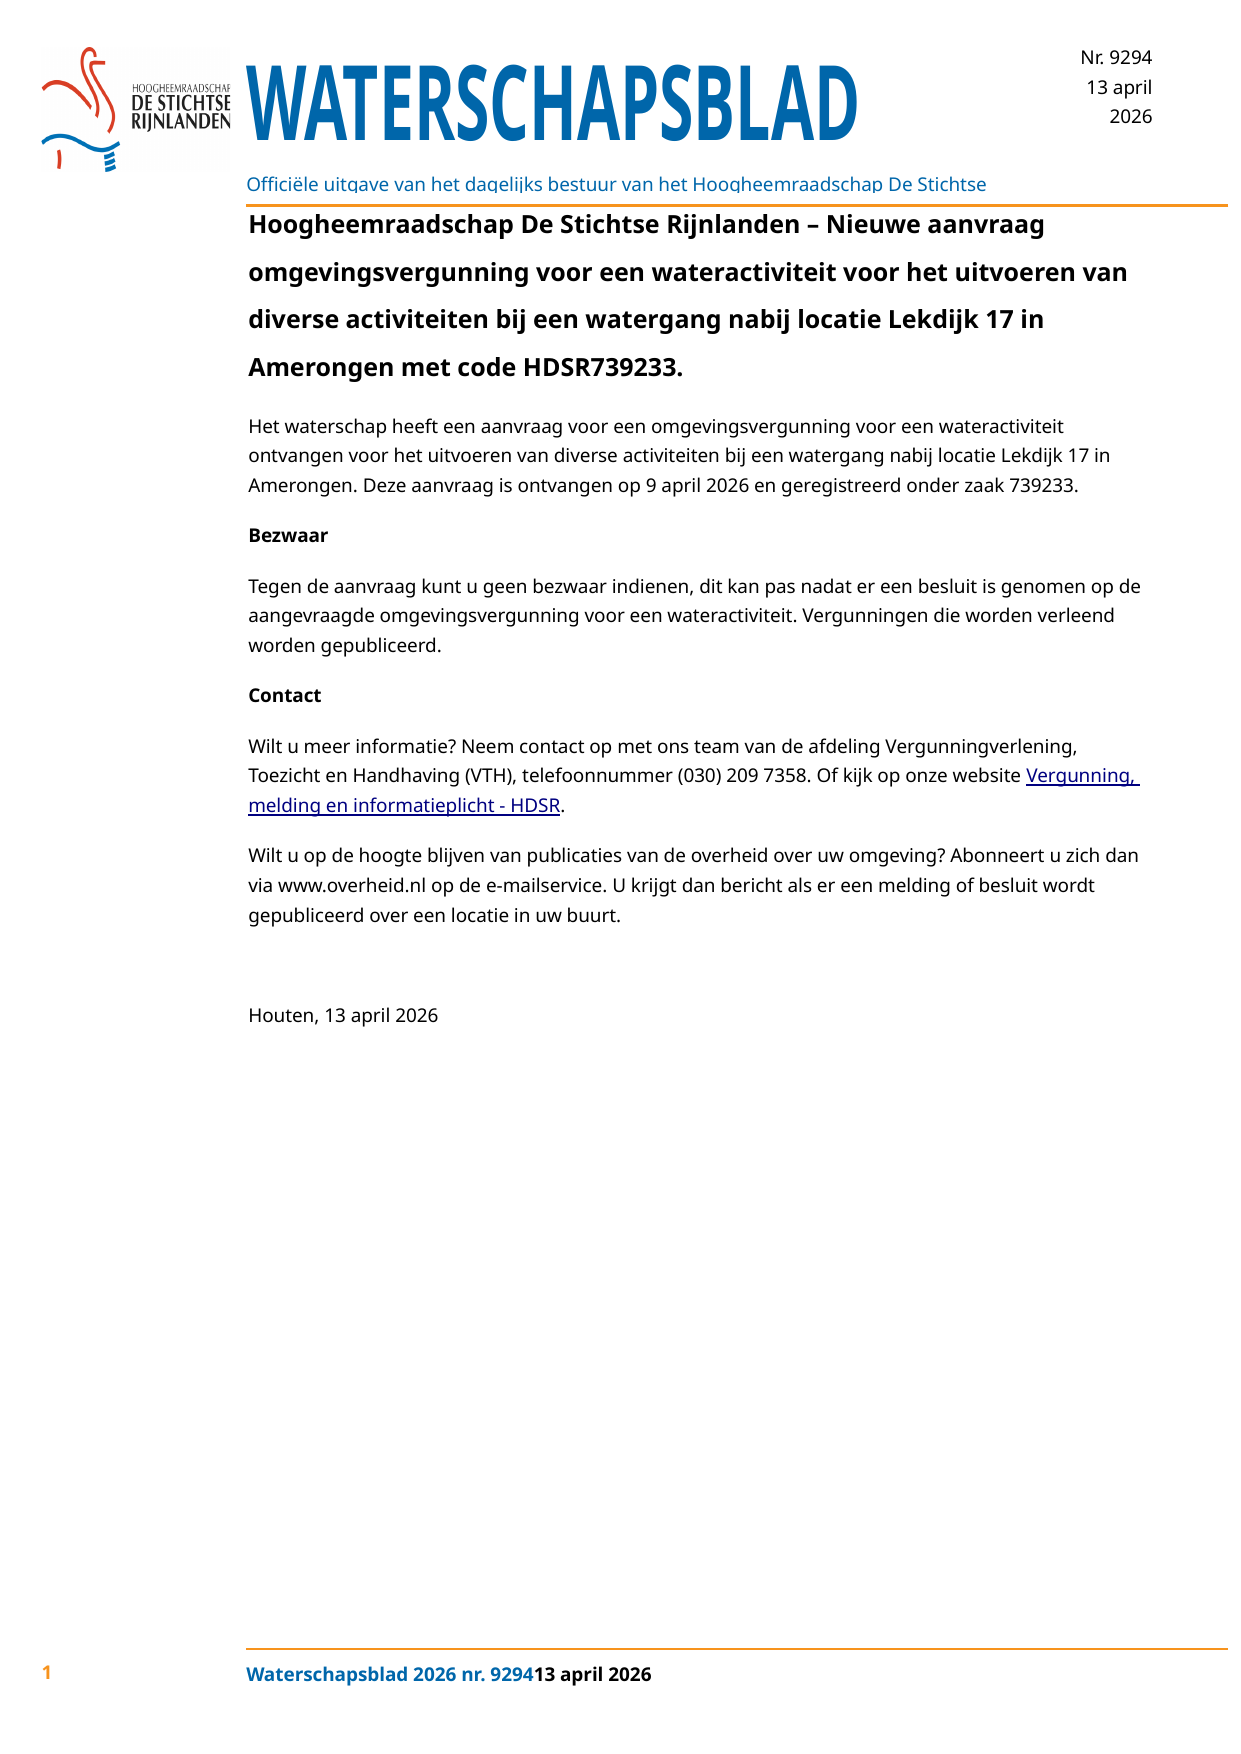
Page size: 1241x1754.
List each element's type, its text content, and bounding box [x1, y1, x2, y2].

text Het waterschap heeft een aanvraag voor een omgevingsvergunning voor een wateractiviteit ontvangen voor het uitvoeren van diverse activiteiten bij een watergang nabij locatie Lekdijk 17 in Amerongen. Deze aanvraag is ontvangen op 9 april 2026 en geregistreerd onder zaak 739233. [248, 413, 1152, 498]
text Bezwaar [248, 523, 1152, 548]
text Houten, 13 april 2026 [248, 1003, 1152, 1028]
text Hoogheemraadschap De Stichtse Rijnlanden – Nieuwe aanvraag omgevingsvergunning voor een wateractiviteit voor het uitvoeren van diverse activiteiten bij een watergang nabij locatie Lekdijk 17 in Amerongen met code HDSR739233. [248, 207, 1152, 384]
picture [41, 47, 231, 172]
text Wilt u op de hoogte blijven van publicaties van de overheid over uw omgeving? Abonneert u zich dan via www.overheid.nl op de e-mailservice. U krijgt dan bericht als er een melding of besluit wordt gepubliceerd over een locatie in uw buurt. [248, 843, 1152, 928]
text Contact [248, 683, 1152, 708]
text Tegen de aanvraag kunt u geen bezwaar indienen, dit kan pas nadat er een besluit is genomen op de aangevraagde omgevingsvergunning voor een wateractiviteit. Vergunningen die worden verleend worden gepubliceerd. [248, 573, 1152, 658]
text Wilt u meer informatie? Neem contact op met ons team van de afdeling Vergunningverlening, Toezicht en Handhaving (VTH), telefoonnummer (030) 209 7358. Of kijk op onze website Vergunning, melding en informatieplicht - HDSR. [248, 733, 1152, 818]
